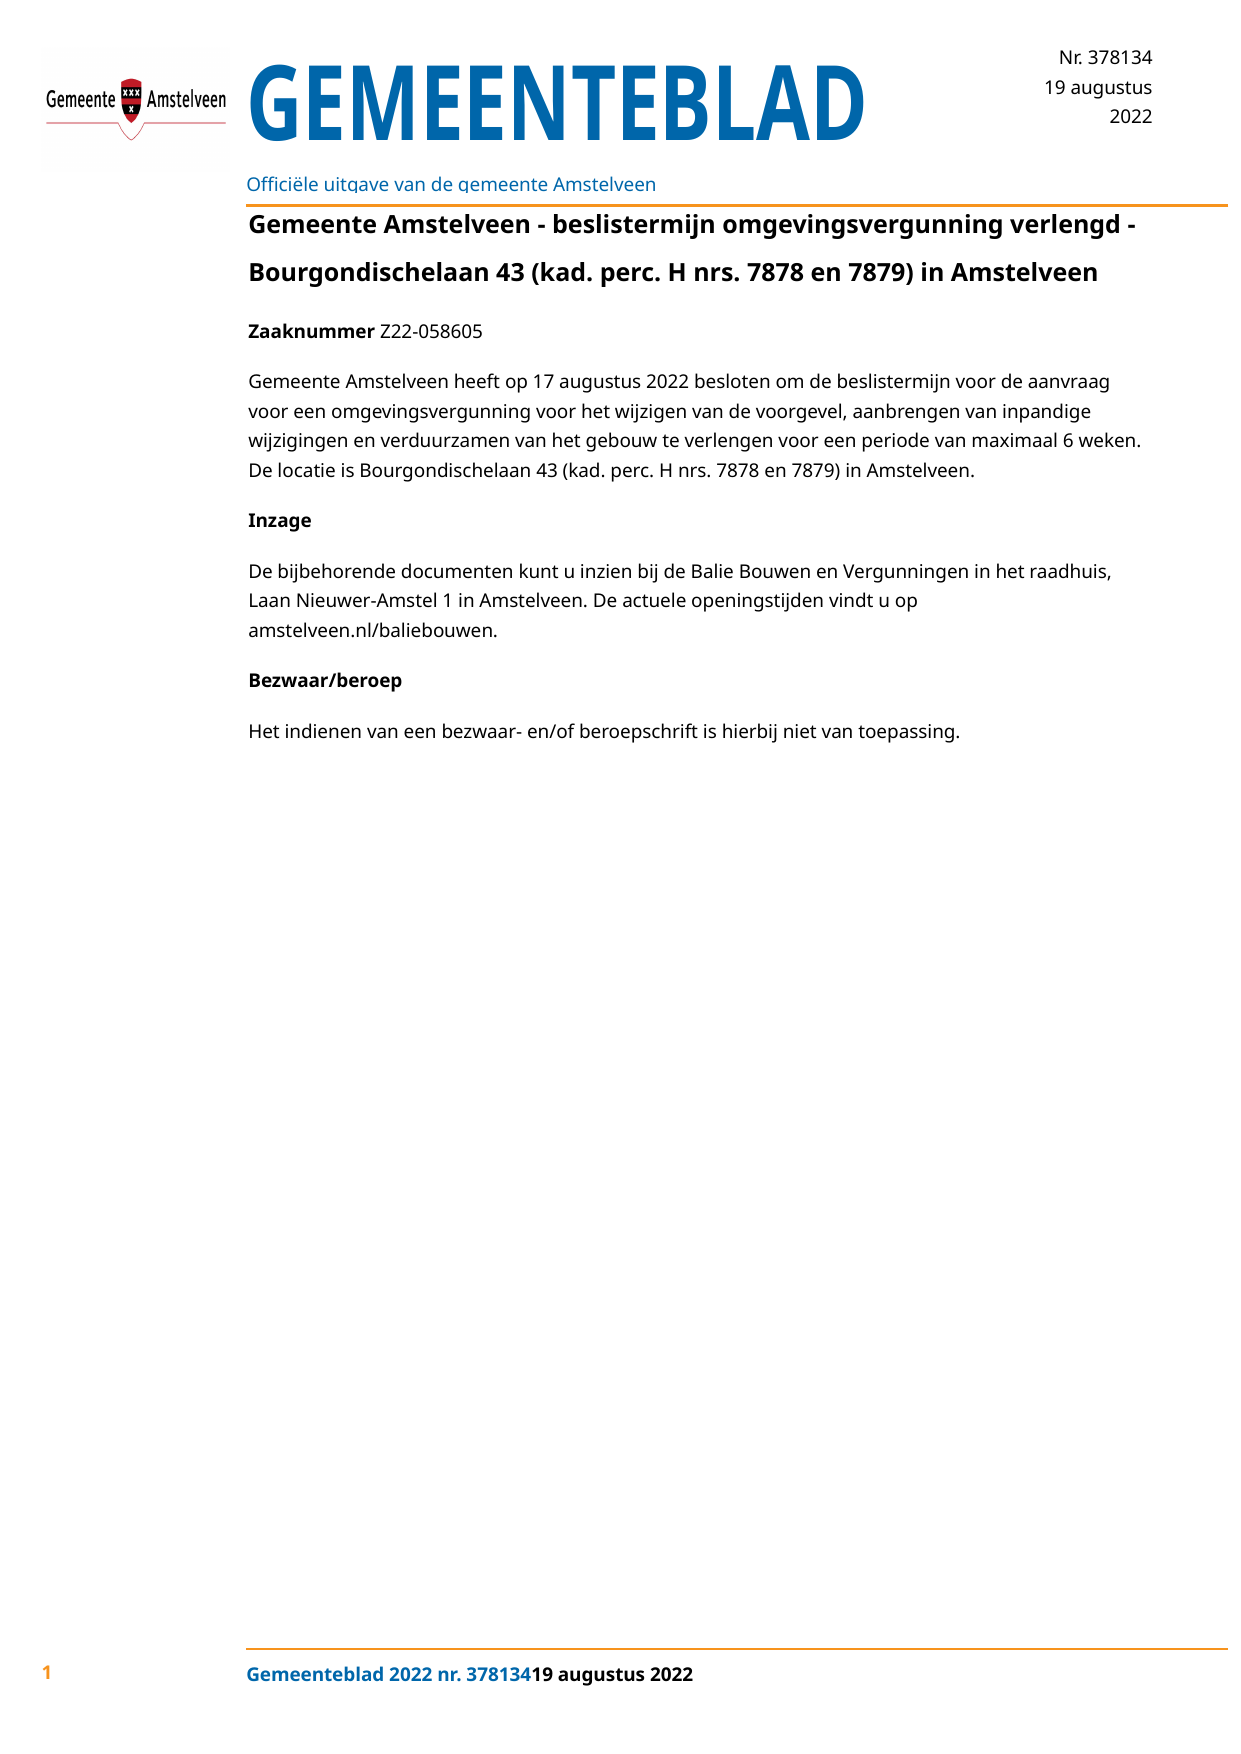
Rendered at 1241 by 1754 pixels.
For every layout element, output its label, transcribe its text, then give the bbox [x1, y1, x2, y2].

text Zaaknummer Z22-058605 [248, 318, 1152, 344]
text De bijbehorende documenten kunt u inzien bij de Balie Bouwen en Vergunningen in het raadhuis, Laan Nieuwer-Amstel 1 in Amstelveen. De actuele openingstijden vindt u op amstelveen.nl/baliebouwen. [248, 558, 1152, 643]
text Inzage [248, 507, 1152, 533]
text Gemeente Amstelveen heeft op 17 augustus 2022 besloten om de beslistermijn voor de aanvraag voor een omgevingsvergunning voor het wijzigen van de voorgevel, aanbrengen van inpandige wijzigingen en verduurzamen van het gebouw te verlengen voor een periode van maximaal 6 weken. De locatie is Bourgondischelaan 43 (kad. perc. H nrs. 7878 en 7879) in Amstelveen. [248, 368, 1152, 483]
text Gemeente Amstelveen - beslistermijn omgevingsvergunning verlengd - Bourgondischelaan 43 (kad. perc. H nrs. 7878 en 7879) in Amstelveen [248, 207, 1152, 288]
text Bezwaar/beroep [248, 667, 1152, 693]
text Het indienen van een bezwaar- en/of beroepschrift is hierbij niet van toepassing. [248, 718, 1152, 744]
picture [41, 47, 231, 172]
